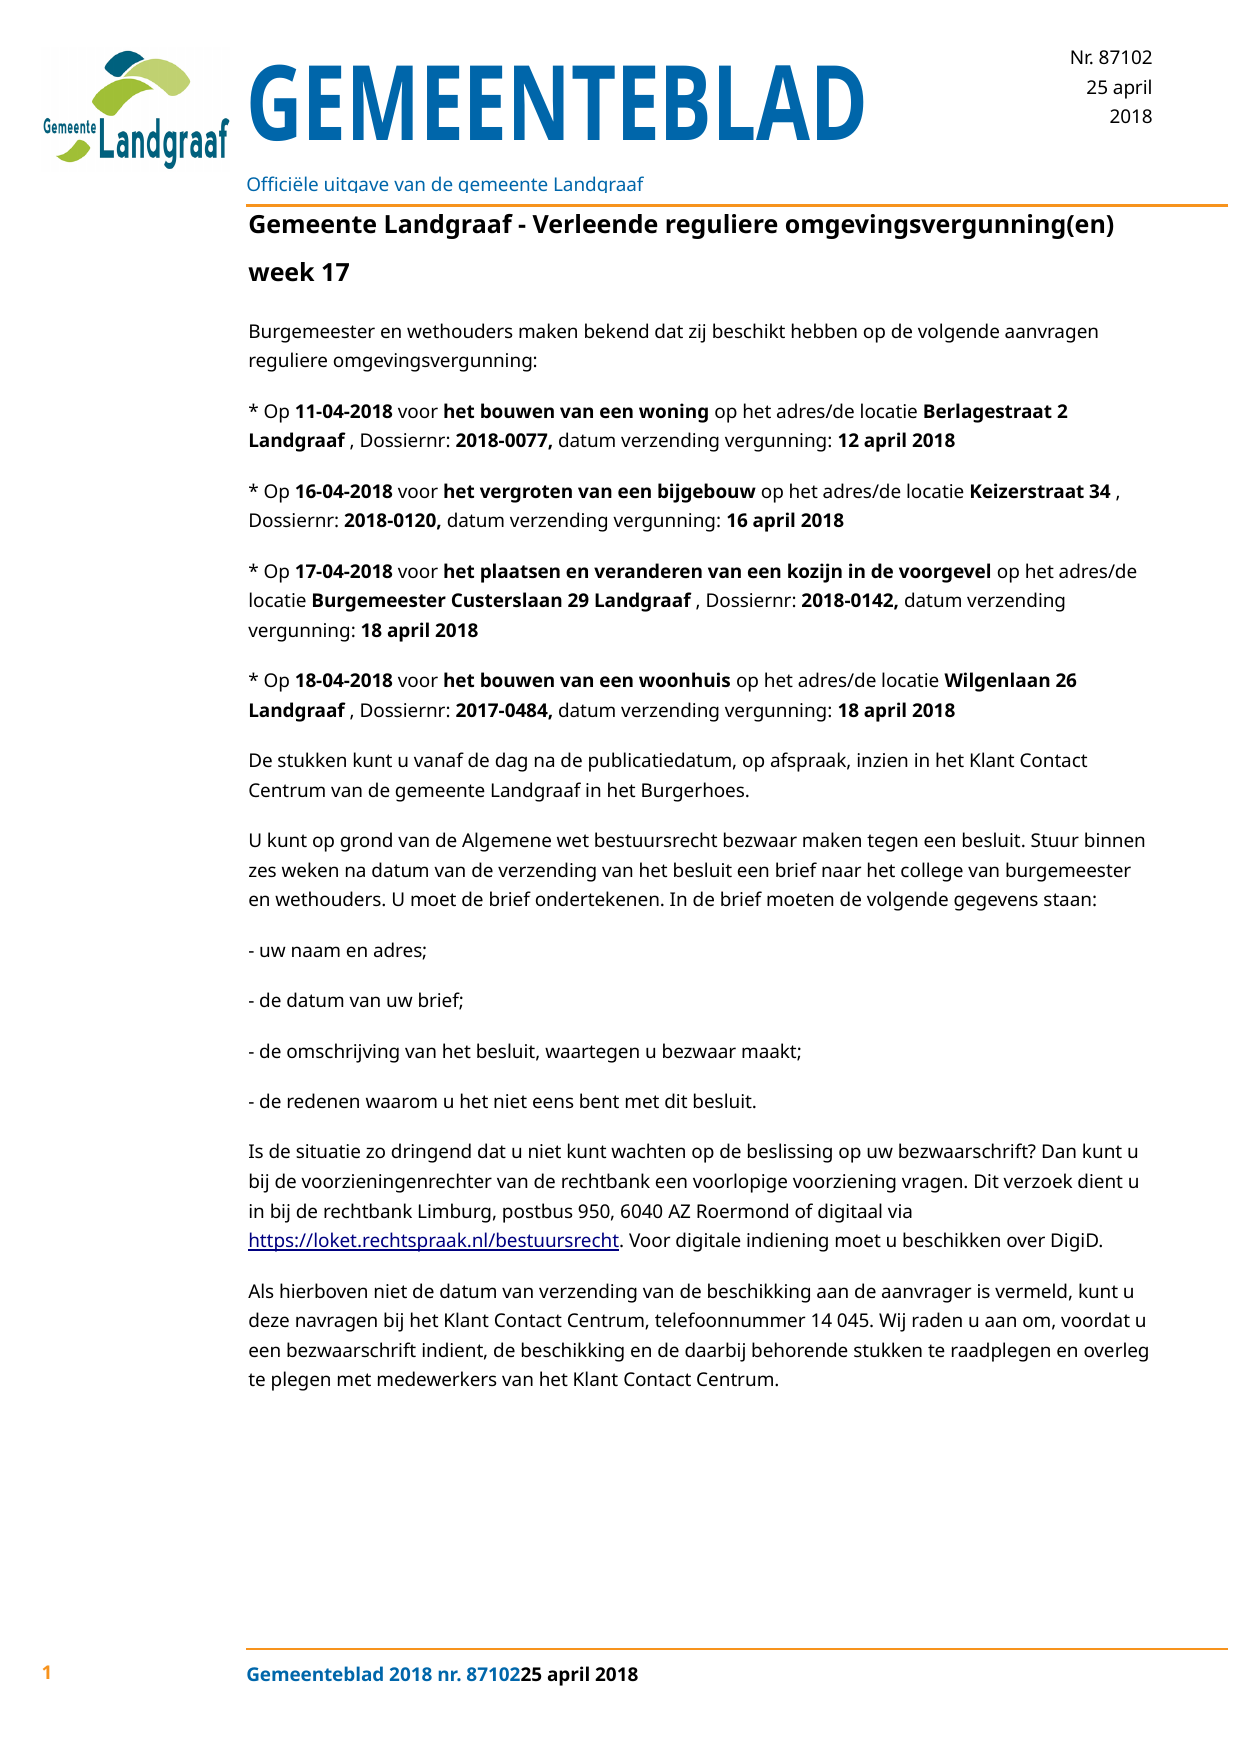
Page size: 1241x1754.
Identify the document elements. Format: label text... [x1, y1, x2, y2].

text - de omschrijving van het besluit, waartegen u bezwaar maakt; [248, 1038, 1152, 1064]
text Is de situatie zo dringend dat u niet kunt wachten op de beslissing op uw bezwaarschrift? Dan kunt u bij de voorzieningenrechter van de rechtbank een voorlopige voorziening vragen. Dit verzoek dient u in bij de rechtbank Limburg, postbus 950, 6040 AZ Roermond of digitaal via https://loket.rechtspraak.nl/bestuursrecht. Voor digitale indiening moet u beschikken over DigiD. [248, 1139, 1152, 1253]
text - uw naam en adres; [248, 937, 1152, 963]
text * Op 11-04-2018 voor het bouwen van een woning op het adres/de locatie Berlagestraat 2 Landgraaf , Dossiernr: 2018-0077, datum verzending vergunning: 12 april 2018 [248, 398, 1152, 453]
picture [41, 47, 231, 172]
text - de redenen waarom u het niet eens bent met dit besluit. [248, 1088, 1152, 1114]
text Burgemeester en wethouders maken bekend dat zij beschikt hebben op de volgende aanvragen reguliere omgevingsvergunning: [248, 318, 1152, 373]
text * Op 18-04-2018 voor het bouwen van een woonhuis op het adres/de locatie Wilgenlaan 26 Landgraaf , Dossiernr: 2017-0484, datum verzending vergunning: 18 april 2018 [248, 667, 1152, 723]
text * Op 17-04-2018 voor het plaatsen en veranderen van een kozijn in de voorgevel op het adres/de locatie Burgemeester Custerslaan 29 Landgraaf , Dossiernr: 2018-0142, datum verzending vergunning: 18 april 2018 [248, 558, 1152, 643]
text Als hierboven niet de datum van verzending van de beschikking aan de aanvrager is vermeld, kunt u deze navragen bij het Klant Contact Centrum, telefoonnummer 14 045. Wij raden u aan om, voordat u een bezwaarschrift indient, de beschikking en de daarbij behorende stukken te raadplegen en overleg te plegen met medewerkers van het Klant Contact Centrum. [248, 1278, 1152, 1392]
text U kunt op grond van de Algemene wet bestuursrecht bezwaar maken tegen een besluit. Stuur binnen zes weken na datum van de verzending van het besluit een brief naar het college van burgemeester en wethouders. U moet de brief ondertekenen. In de brief moeten de volgende gegevens staan: [248, 827, 1152, 912]
text - de datum van uw brief; [248, 987, 1152, 1013]
text De stukken kunt u vanaf de dag na de publicatiedatum, op afspraak, inzien in het Klant Contact Centrum van de gemeente Landgraaf in het Burgerhoes. [248, 747, 1152, 803]
text * Op 16-04-2018 voor het vergroten van een bijgebouw op het adres/de locatie Keizerstraat 34 , Dossiernr: 2018-0120, datum verzending vergunning: 16 april 2018 [248, 478, 1152, 533]
text Gemeente Landgraaf - Verleende reguliere omgevingsvergunning(en) week 17 [248, 207, 1152, 288]
